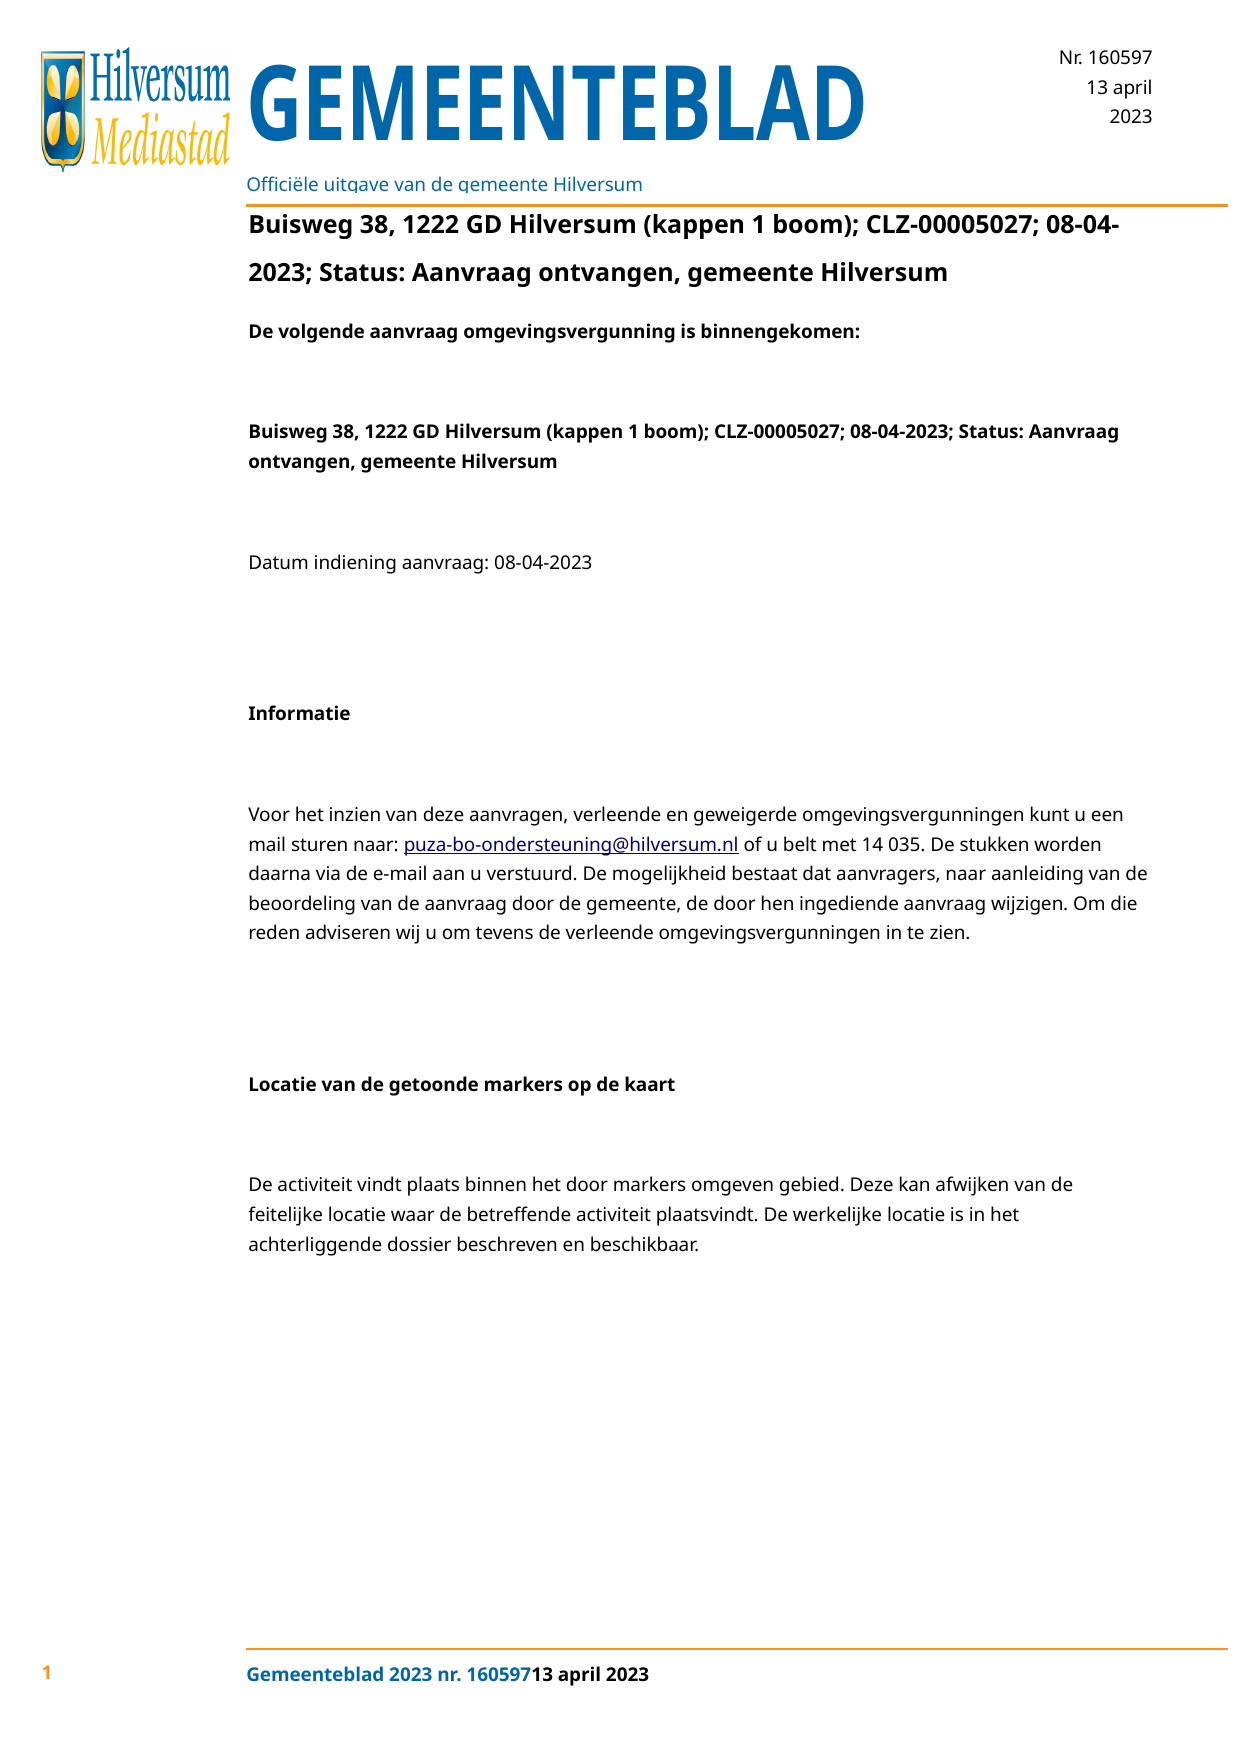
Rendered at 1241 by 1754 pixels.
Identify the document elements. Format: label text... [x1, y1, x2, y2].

text Voor het inzien van deze aanvragen, verleende en geweigerde omgevingsvergunningen kunt u een mail sturen naar: puza-bo-ondersteuning@hilversum.nl of u belt met 14 035. De stukken worden daarna via de e-mail aan u verstuurd. De mogelijkheid bestaat dat aanvragers, naar aanleiding van de beoordeling van de aanvraag door de gemeente, de door hen ingediende aanvraag wijzigen. Om die reden adviseren wij u om tevens de verleende omgevingsvergunningen in te zien. [248, 801, 1152, 945]
text Buisweg 38, 1222 GD Hilversum (kappen 1 boom); CLZ-00005027; 08-04-2023; Status: Aanvraag ontvangen, gemeente Hilversum [248, 207, 1152, 288]
text De activiteit vindt plaats binnen het door markers omgeven gebied. Deze kan afwijken van de feitelijke locatie waar de betreffende activiteit plaatsvindt. De werkelijke locatie is in het achterliggende dossier beschreven en beschikbaar. [248, 1172, 1152, 1257]
text Locatie van de getoonde markers op de kaart [248, 1071, 1152, 1097]
picture [41, 47, 231, 172]
text Buisweg 38, 1222 GD Hilversum (kappen 1 boom); CLZ-00005027; 08-04-2023; Status: Aanvraag ontvangen, gemeente Hilversum [248, 419, 1152, 474]
text Datum indiening aanvraag: 08-04-2023 [248, 549, 1152, 575]
text De volgende aanvraag omgevingsvergunning is binnengekomen: [248, 318, 1152, 344]
text Informatie [248, 700, 1152, 726]
